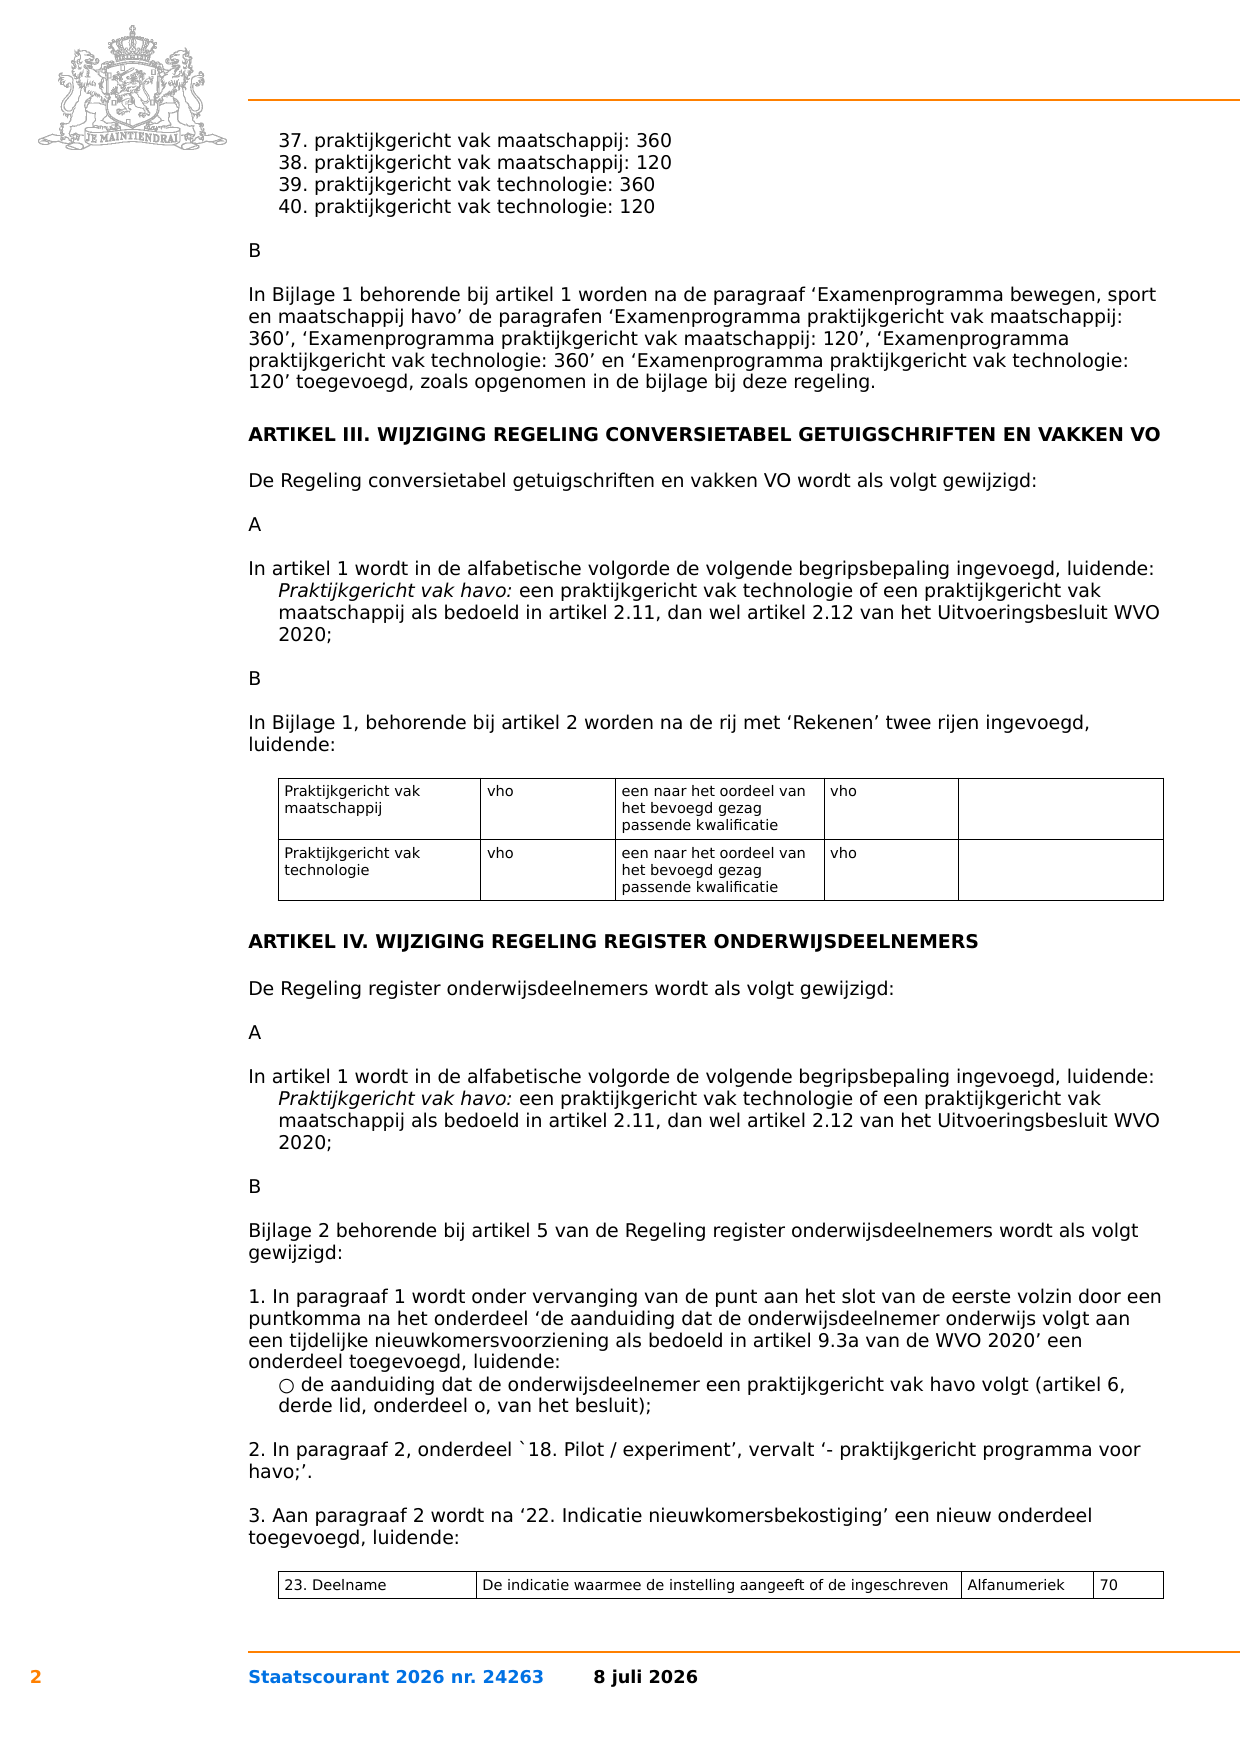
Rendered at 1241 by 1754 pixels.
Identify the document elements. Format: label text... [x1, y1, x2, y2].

table_header De indicatie waarmee de instelling aangeeft of de ingeschreven [477, 1572, 961, 1598]
text In Bijlage 1, behorende bij artikel 2 worden na de rij met ‘Rekenen’ twee rijen ingevoegd, luidende: [248, 712, 1163, 756]
text 2. In paragraaf 2, onderdeel `18. Pilot / experiment’, vervalt ‘- praktijkgericht programma voor havo;’. [248, 1439, 1163, 1483]
subtitle ARTIKEL IV. WIJZIGING REGELING REGISTER ONDERWIJSDEELNEMERS [248, 931, 1163, 953]
text 38. praktijkgericht vak maatschappij: 120 [278, 152, 1163, 174]
picture [38, 25, 227, 150]
text In Bijlage 1 behorende bij artikel 1 worden na de paragraaf ‘Examenprogramma bewegen, sport en maatschappij havo’ de paragrafen ‘Examenprogramma praktijkgericht vak maatschappij: 360’, ‘Examenprogramma praktijkgericht vak maatschappij: 120’, ‘Examenprogramma praktijkgericht vak technologie: 360’ en ‘Examenprogramma praktijkgericht vak technologie: 120’ toegevoegd, zoals opgenomen in de bijlage bij deze regeling. [248, 283, 1163, 393]
text 1. In paragraaf 1 wordt onder vervanging van de punt aan het slot van de eerste volzin door een puntkomma na het onderdeel ‘de aanduiding dat de onderwijsdeelnemer onderwijs volgt aan een tijdelijke nieuwkomersvoorziening als bedoeld in artikel 9.3a van de WVO 2020’ een onderdeel toegevoegd, luidende: [248, 1286, 1163, 1373]
text De Regeling register onderwijsdeelnemers wordt als volgt gewijzigd: [248, 978, 1163, 1000]
text Praktijkgericht vak havo: een praktijkgericht vak technologie of een praktijkgericht vak maatschappij als bedoeld in artikel 2.11, dan wel artikel 2.12 van het Uitvoeringsbesluit WVO 2020; [278, 580, 1163, 646]
table_header 23. Deelname [279, 1572, 476, 1598]
text Praktijkgericht vak havo: een praktijkgericht vak technologie of een praktijkgericht vak maatschappij als bedoeld in artikel 2.11, dan wel artikel 2.12 van het Uitvoeringsbesluit WVO 2020; [278, 1088, 1163, 1154]
text 37. praktijkgericht vak maatschappij: 360 [278, 130, 1163, 152]
text ○ de aanduiding dat de onderwijsdeelnemer een praktijkgericht vak havo volgt (artikel 6, derde lid, onderdeel o, van het besluit); [278, 1373, 1163, 1417]
table_cell Praktijkgericht vak technologie [279, 840, 480, 900]
text A [248, 514, 1163, 536]
table_header 70 [1094, 1572, 1163, 1598]
text In artikel 1 wordt in de alfabetische volgorde de volgende begripsbepaling ingevoegd, luidende: [248, 558, 1163, 580]
text In artikel 1 wordt in de alfabetische volgorde de volgende begripsbepaling ingevoegd, luidende: [248, 1066, 1163, 1088]
table_cell [959, 840, 1163, 900]
table_header [959, 779, 1163, 839]
text 39. praktijkgericht vak technologie: 360 [278, 174, 1163, 196]
text Bijlage 2 behorende bij artikel 5 van de Regeling register onderwijsdeelnemers wordt als volgt gewijzigd: [248, 1220, 1163, 1264]
subtitle ARTIKEL III. WIJZIGING REGELING CONVERSIETABEL GETUIGSCHRIFTEN EN VAKKEN VO [248, 423, 1163, 445]
text B [248, 1176, 1163, 1198]
text 40. praktijkgericht vak technologie: 120 [278, 196, 1163, 218]
text B [248, 668, 1163, 690]
table_cell vho [481, 840, 615, 900]
table_header een naar het oordeel van het bevoegd gezag passende kwalificatie [616, 779, 824, 839]
table_cell vho [825, 840, 958, 900]
text B [248, 240, 1163, 262]
table_header Praktijkgericht vak maatschappij [279, 779, 480, 839]
table_cell een naar het oordeel van het bevoegd gezag passende kwalificatie [616, 840, 824, 900]
table_header Alfanumeriek [962, 1572, 1093, 1598]
text A [248, 1022, 1163, 1044]
text 3. Aan paragraaf 2 wordt na ‘22. Indicatie nieuwkomersbekostiging’ een nieuw onderdeel toegevoegd, luidende: [248, 1505, 1163, 1549]
text De Regeling conversietabel getuigschriften en vakken VO wordt als volgt gewijzigd: [248, 470, 1163, 492]
table_header vho [825, 779, 958, 839]
table_header vho [481, 779, 615, 839]
